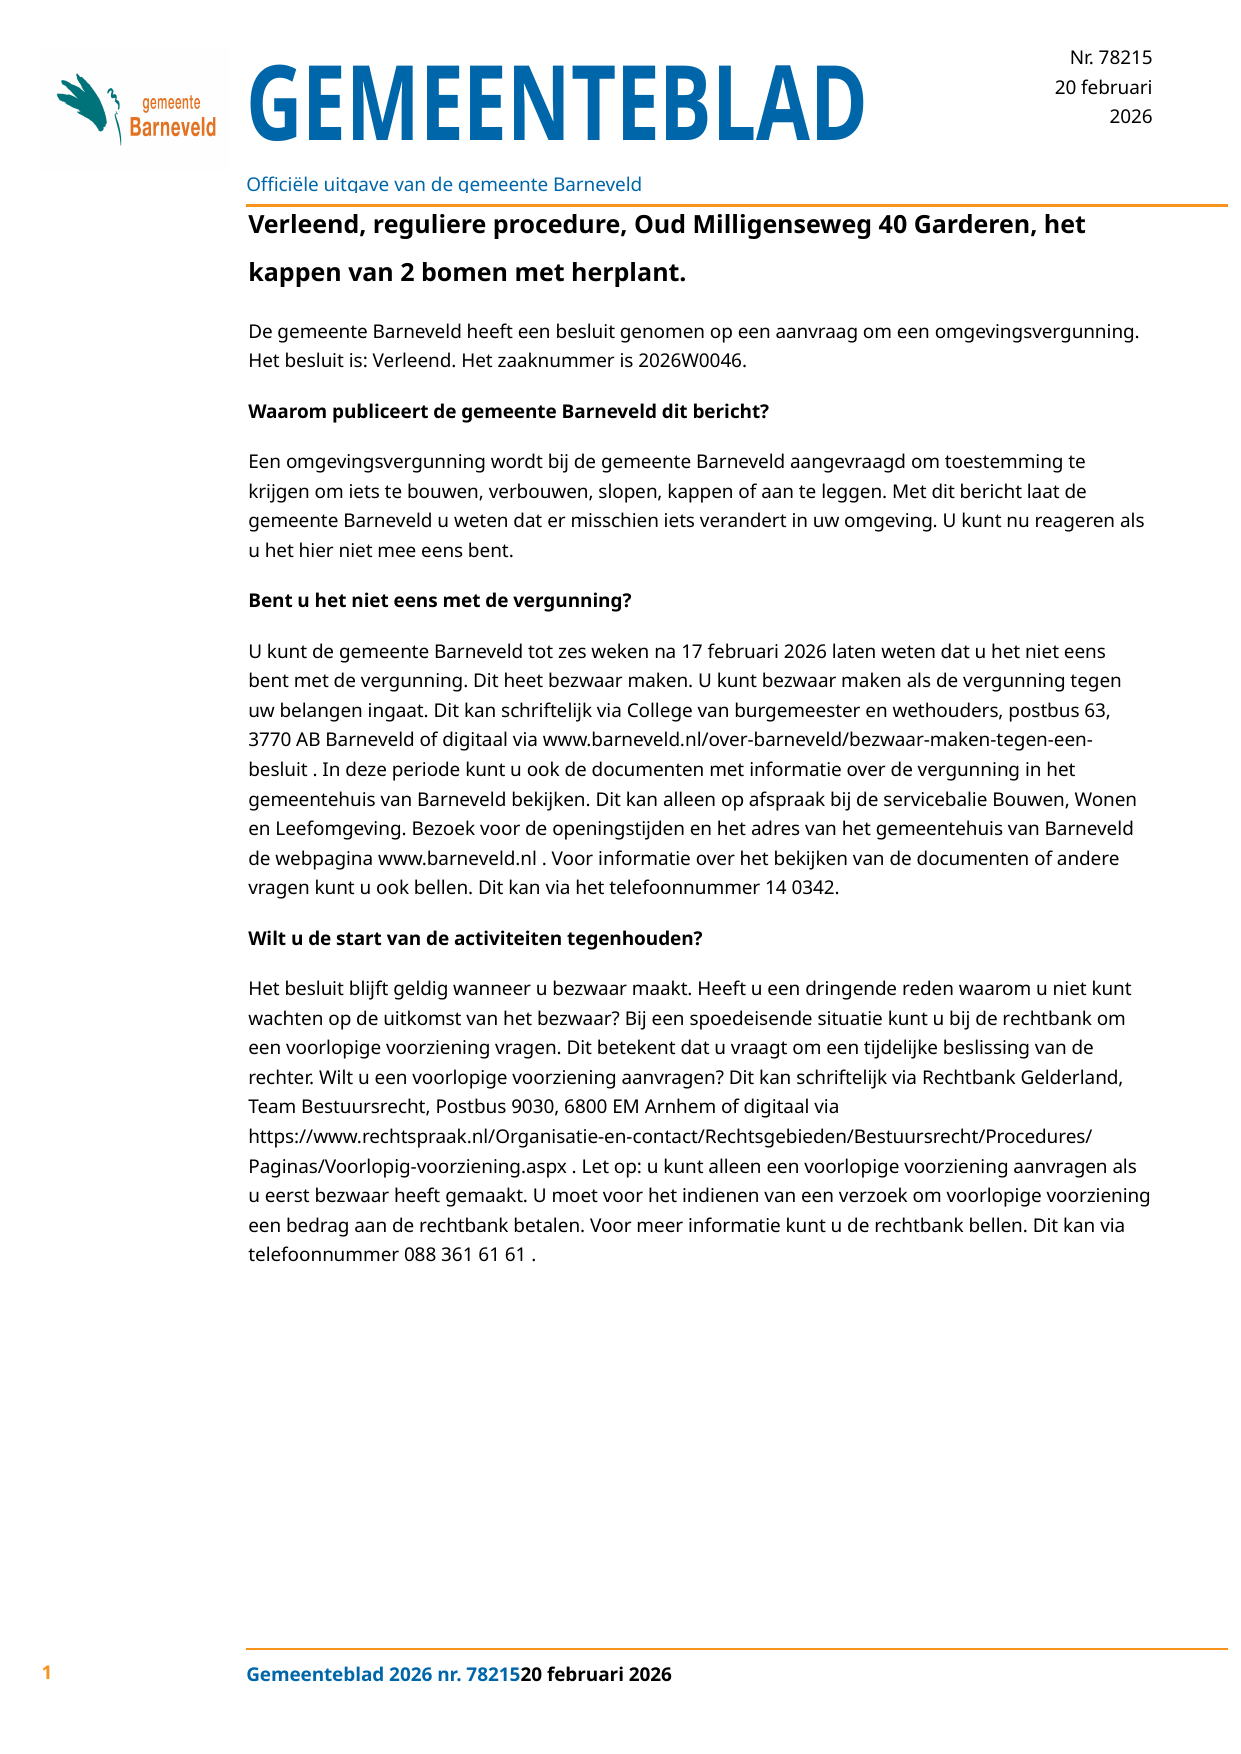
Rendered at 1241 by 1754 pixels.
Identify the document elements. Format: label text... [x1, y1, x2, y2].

text Een omgevingsvergunning wordt bij de gemeente Barneveld aangevraagd om toestemming te krijgen om iets te bouwen, verbouwen, slopen, kappen of aan te leggen. Met dit bericht laat de gemeente Barneveld u weten dat er misschien iets verandert in uw omgeving. U kunt nu reageren als u het hier niet mee eens bent. [248, 448, 1152, 563]
text Verleend, reguliere procedure, Oud Milligenseweg 40 Garderen, het kappen van 2 bomen met herplant. [248, 207, 1152, 288]
text Wilt u de start van de activiteiten tegenhouden? [248, 925, 1152, 951]
text De gemeente Barneveld heeft een besluit genomen op een aanvraag om een omgevingsvergunning. Het besluit is: Verleend. Het zaaknummer is 2026W0046. [248, 318, 1152, 373]
text Het besluit blijft geldig wanneer u bezwaar maakt. Heeft u een dringende reden waarom u niet kunt wachten op de uitkomst van het bezwaar? Bij een spoedeisende situatie kunt u bij de rechtbank om een voorlopige voorziening vragen. Dit betekent dat u vraagt om een tijdelijke beslissing van de rechter. Wilt u een voorlopige voorziening aanvragen? Dit kan schriftelijk via Rechtbank Gelderland, Team Bestuursrecht, Postbus 9030, 6800 EM Arnhem of digitaal via https://www.rechtspraak.nl/Organisatie-en-contact/Rechtsgebieden/Bestuursrecht/Procedures/Paginas/Voorlopig-voorziening.aspx . Let op: u kunt alleen een voorlopige voorziening aanvragen als u eerst bezwaar heeft gemaakt. U moet voor het indienen van een verzoek om voorlopige voorziening een bedrag aan de rechtbank betalen. Voor meer informatie kunt u de rechtbank bellen. Dit kan via telefoonnummer 088 361 61 61 . [248, 975, 1152, 1267]
text U kunt de gemeente Barneveld tot zes weken na 17 februari 2026 laten weten dat u het niet eens bent met de vergunning. Dit heet bezwaar maken. U kunt bezwaar maken als de vergunning tegen uw belangen ingaat. Dit kan schriftelijk via College van burgemeester en wethouders, postbus 63, 3770 AB Barneveld of digitaal via www.barneveld.nl/over-barneveld/bezwaar-maken-tegen-een-besluit . In deze periode kunt u ook de documenten met informatie over de vergunning in het gemeentehuis van Barneveld bekijken. Dit kan alleen op afspraak bij de servicebalie Bouwen, Wonen en Leefomgeving. Bezoek voor de openingstijden en het adres van het gemeentehuis van Barneveld de webpagina www.barneveld.nl . Voor informatie over het bekijken van de documenten of andere vragen kunt u ook bellen. Dit kan via het telefoonnummer 14 0342. [248, 638, 1152, 900]
picture [41, 47, 231, 172]
text Waarom publiceert de gemeente Barneveld dit bericht? [248, 398, 1152, 424]
text Bent u het niet eens met de vergunning? [248, 587, 1152, 613]
